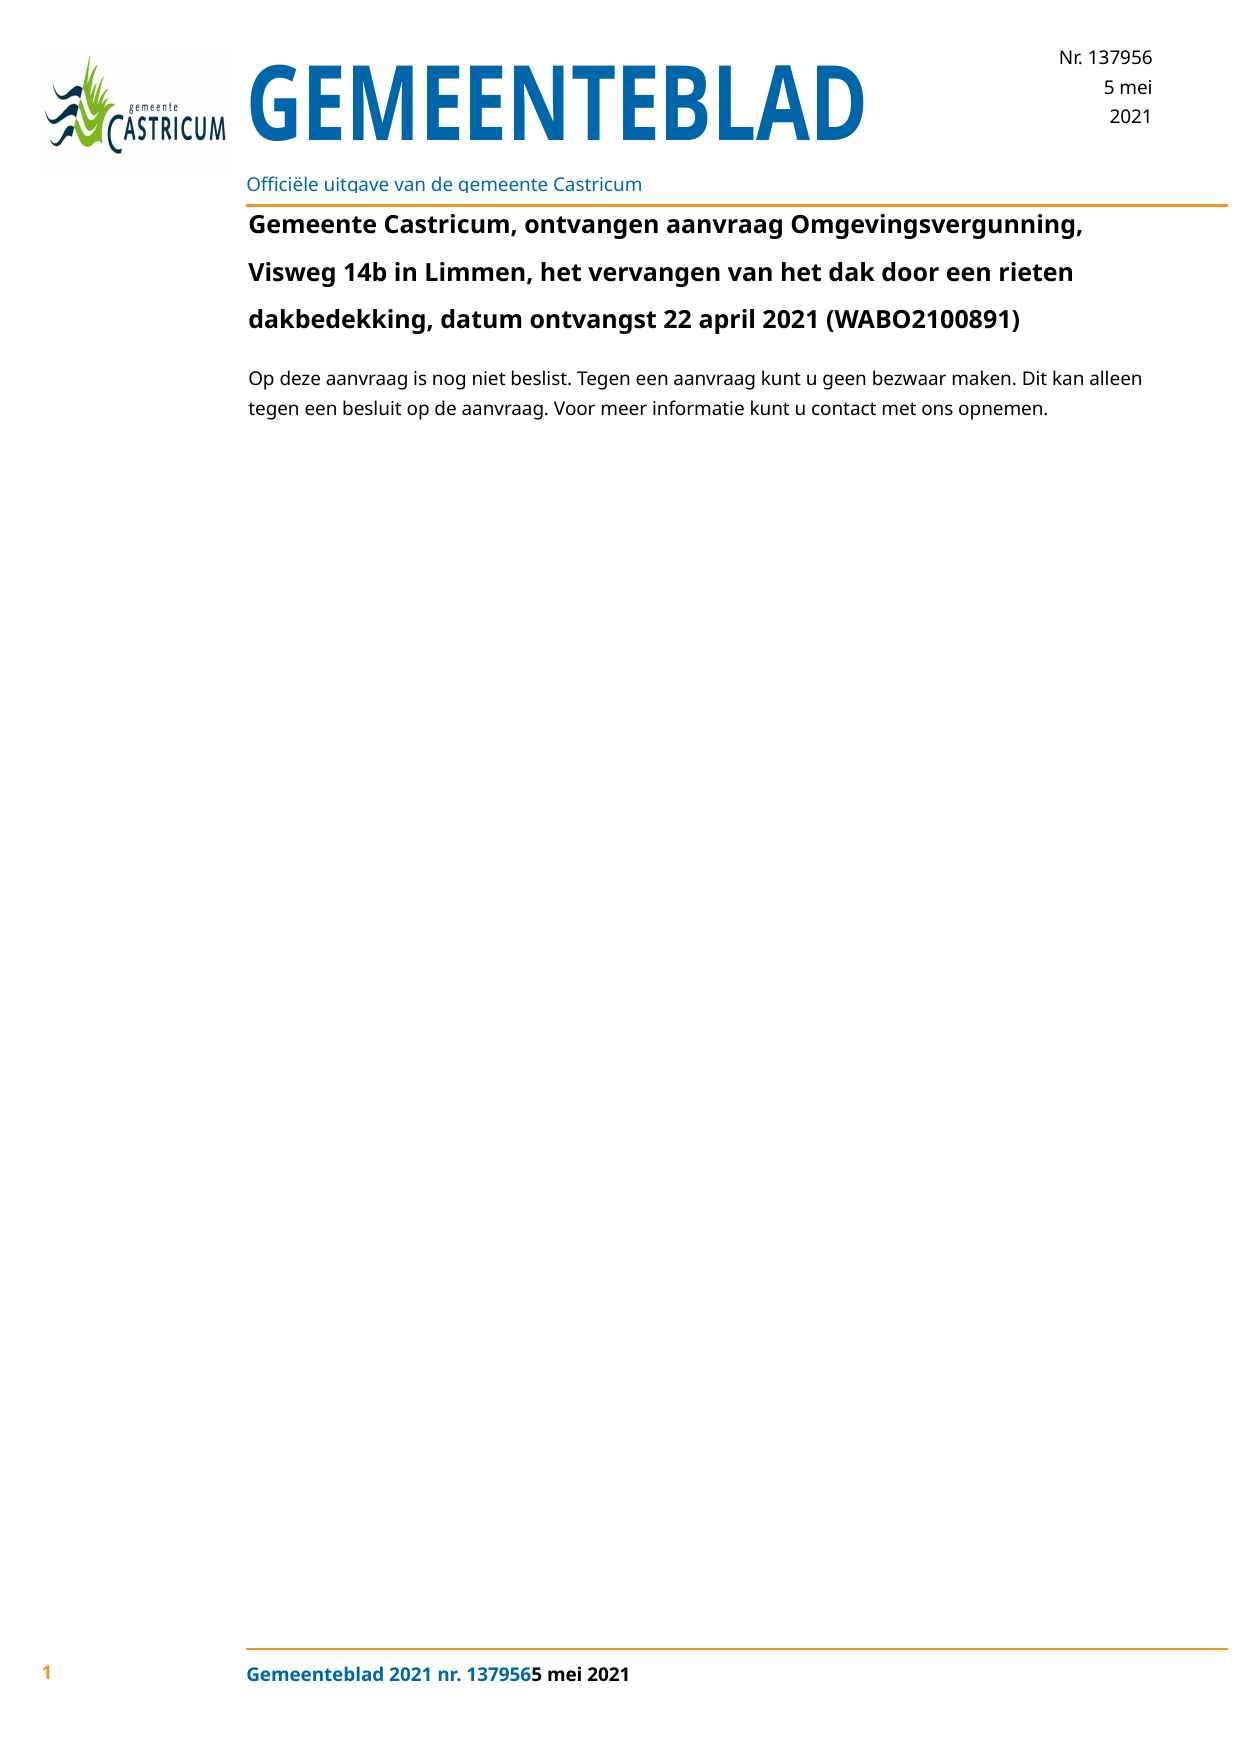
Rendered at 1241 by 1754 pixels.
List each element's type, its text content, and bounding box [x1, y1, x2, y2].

text Op deze aanvraag is nog niet beslist. Tegen een aanvraag kunt u geen bezwaar maken. Dit kan alleen tegen een besluit op de aanvraag. Voor meer informatie kunt u contact met ons opnemen. [248, 366, 1152, 421]
picture [41, 47, 231, 172]
text Gemeente Castricum, ontvangen aanvraag Omgevingsvergunning, Visweg 14b in Limmen, het vervangen van het dak door een rieten dakbedekking, datum ontvangst 22 april 2021 (WABO2100891) [248, 207, 1152, 336]
